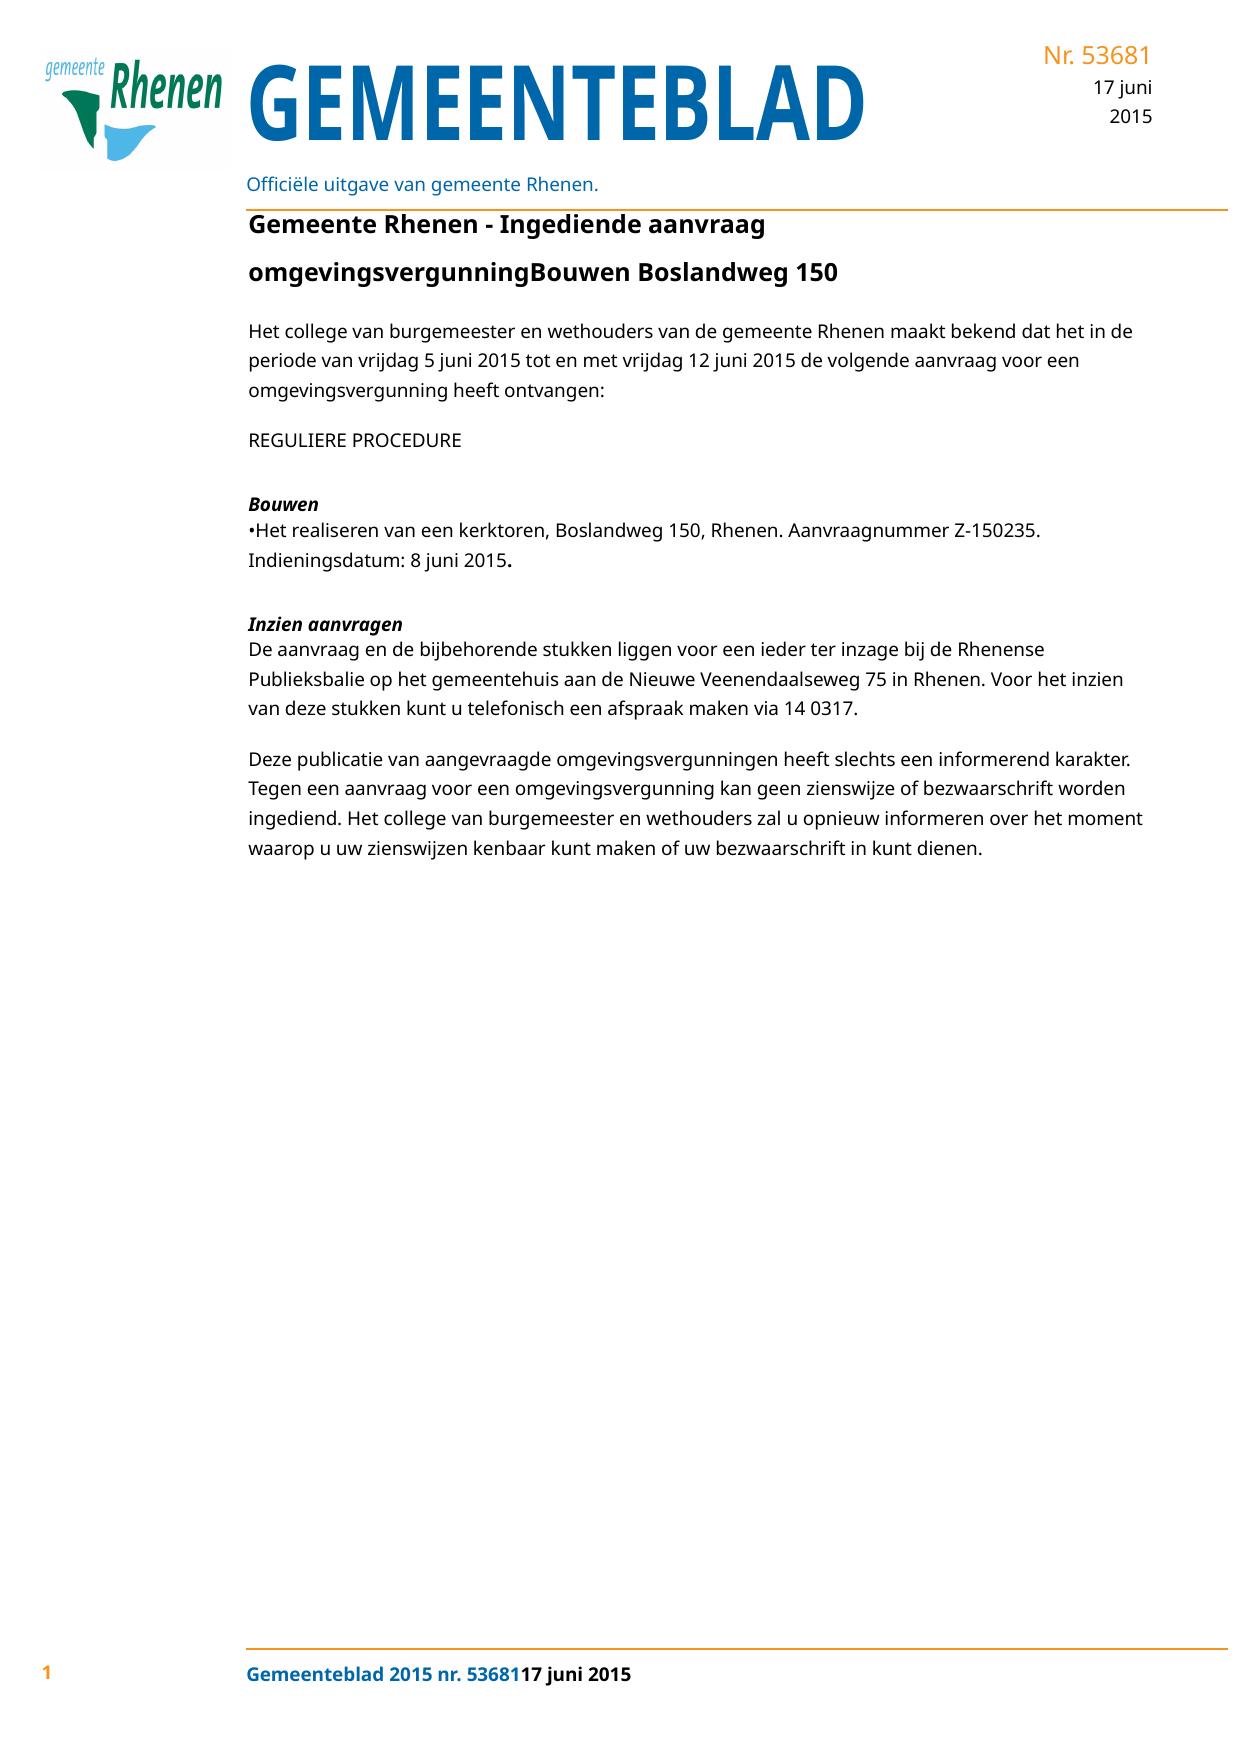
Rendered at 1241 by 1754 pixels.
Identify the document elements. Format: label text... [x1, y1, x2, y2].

text Bouwen [248, 491, 1152, 517]
text •Het realiseren van een kerktoren, Boslandweg 150, Rhenen. Aanvraagnummer Z-150235. Indieningsdatum: 8 juni 2015. [248, 517, 1152, 572]
text REGULIERE PROCEDURE [248, 427, 1152, 453]
text Inzien aanvragen [248, 611, 1152, 636]
text De aanvraag en de bijbehorende stukken liggen voor een ieder ter inzage bij de Rhenense Publieksbalie op het gemeentehuis aan de Nieuwe Veenendaalseweg 75 in Rhenen. Voor het inzien van deze stukken kunt u telefonisch een afspraak maken via 14 0317. [248, 636, 1152, 721]
picture [41, 47, 231, 172]
text Gemeente Rhenen - Ingediende aanvraag omgevingsvergunningBouwen Boslandweg 150 [248, 211, 1152, 288]
text Het college van burgemeester en wethouders van de gemeente Rhenen maakt bekend dat het in de periode van vrijdag 5 juni 2015 tot en met vrijdag 12 juni 2015 de volgende aanvraag voor een omgevingsvergunning heeft ontvangen: [248, 318, 1152, 403]
text Deze publicatie van aangevraagde omgevingsvergunningen heeft slechts een informerend karakter. Tegen een aanvraag voor een omgevingsvergunning kan geen zienswijze of bezwaarschrift worden ingediend. Het college van burgemeester en wethouders zal u opnieuw informeren over het moment waarop u uw zienswijzen kenbaar kunt maken of uw bezwaarschrift in kunt dienen. [248, 746, 1152, 861]
